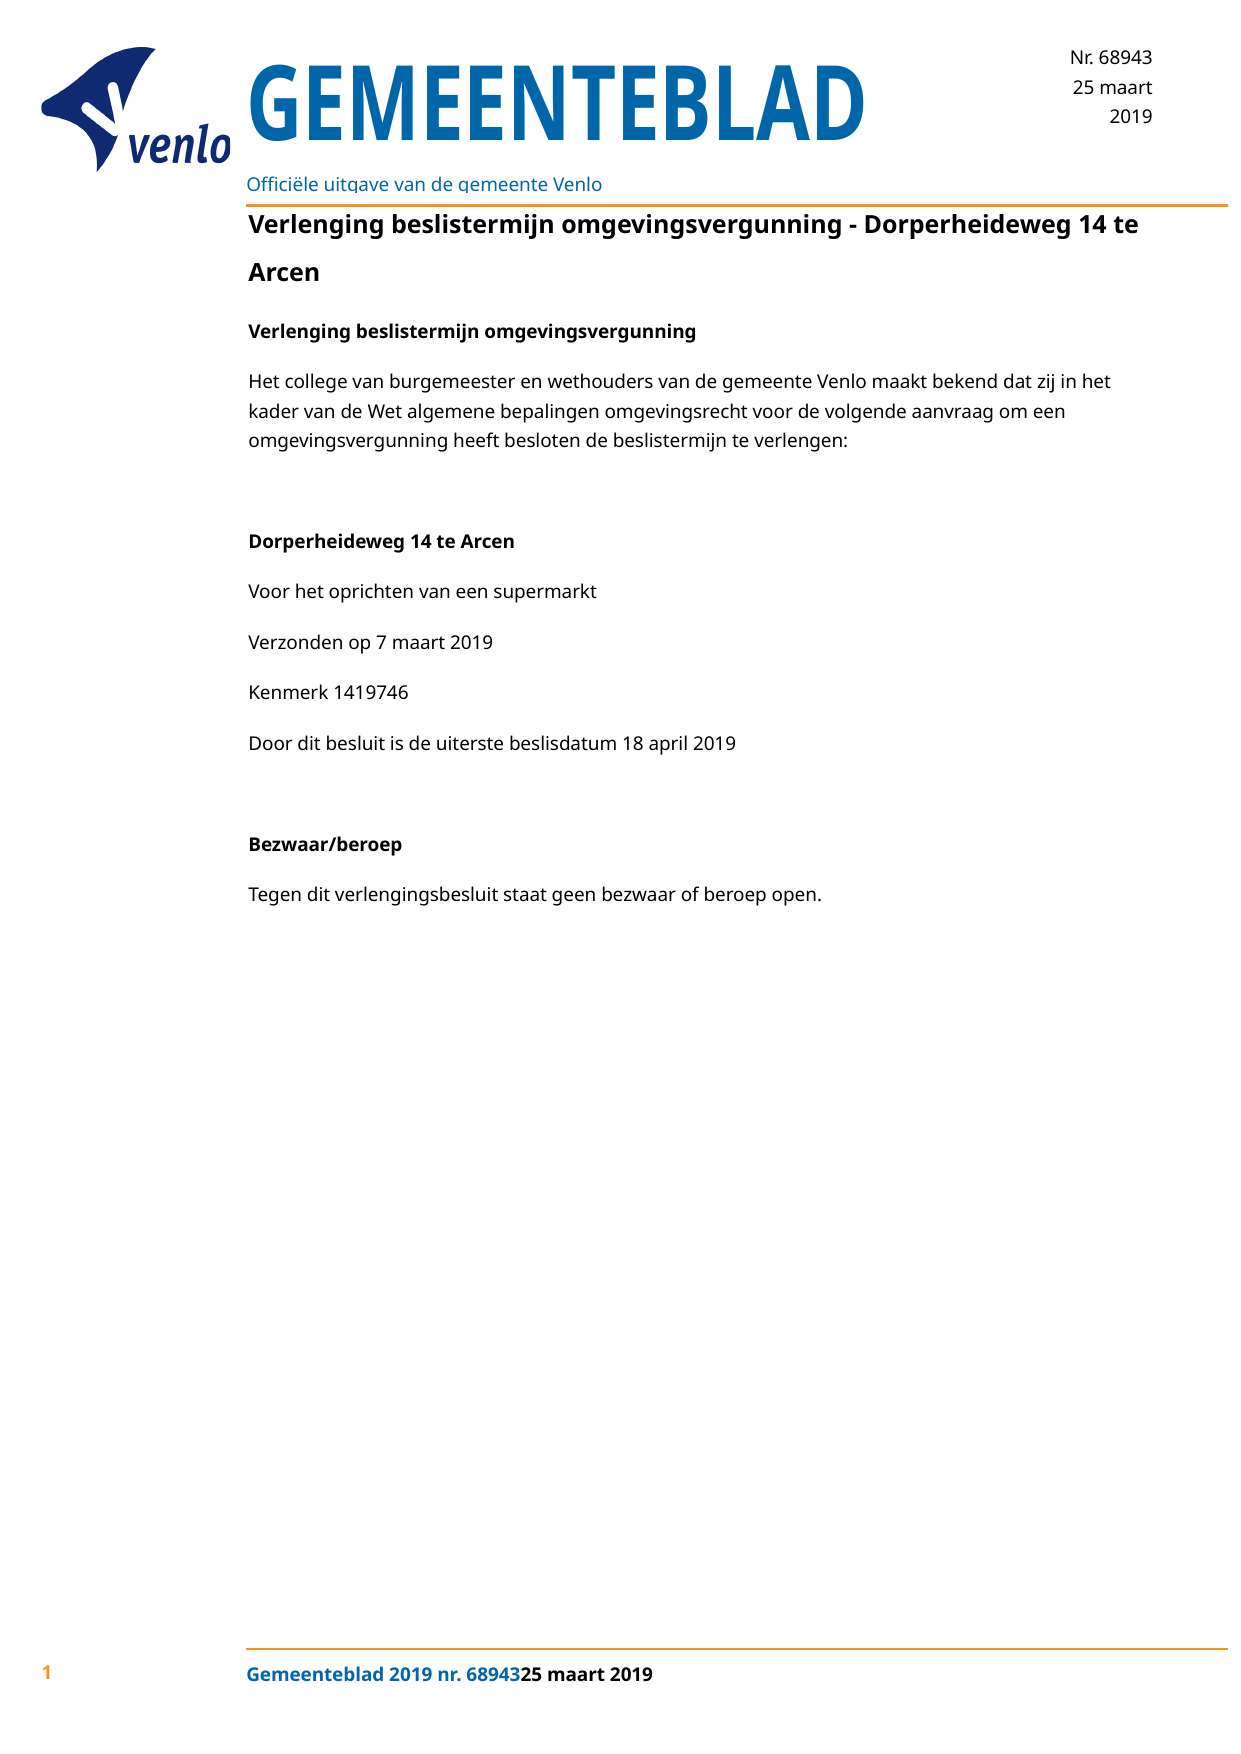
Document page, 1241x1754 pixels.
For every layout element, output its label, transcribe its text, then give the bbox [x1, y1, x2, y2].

text Tegen dit verlengingsbesluit staat geen bezwaar of beroep open. [248, 881, 1152, 907]
text Verlenging beslistermijn omgevingsvergunning [248, 318, 1152, 344]
text Verzonden op 7 maart 2019 [248, 629, 1152, 655]
text Dorperheideweg 14 te Arcen [248, 528, 1152, 554]
text Kenmerk 1419746 [248, 679, 1152, 705]
text Voor het oprichten van een supermarkt [248, 579, 1152, 604]
text Het college van burgemeester en wethouders van de gemeente Venlo maakt bekend dat zij in het kader van de Wet algemene bepalingen omgevingsrecht voor de volgende aanvraag om een omgevingsvergunning heeft besloten de beslistermijn te verlengen: [248, 368, 1152, 453]
text Door dit besluit is de uiterste beslisdatum 18 april 2019 [248, 730, 1152, 756]
text Bezwaar/beroep [248, 831, 1152, 857]
picture [41, 47, 231, 172]
text Verlenging beslistermijn omgevingsvergunning - Dorperheideweg 14 te Arcen [248, 207, 1152, 288]
